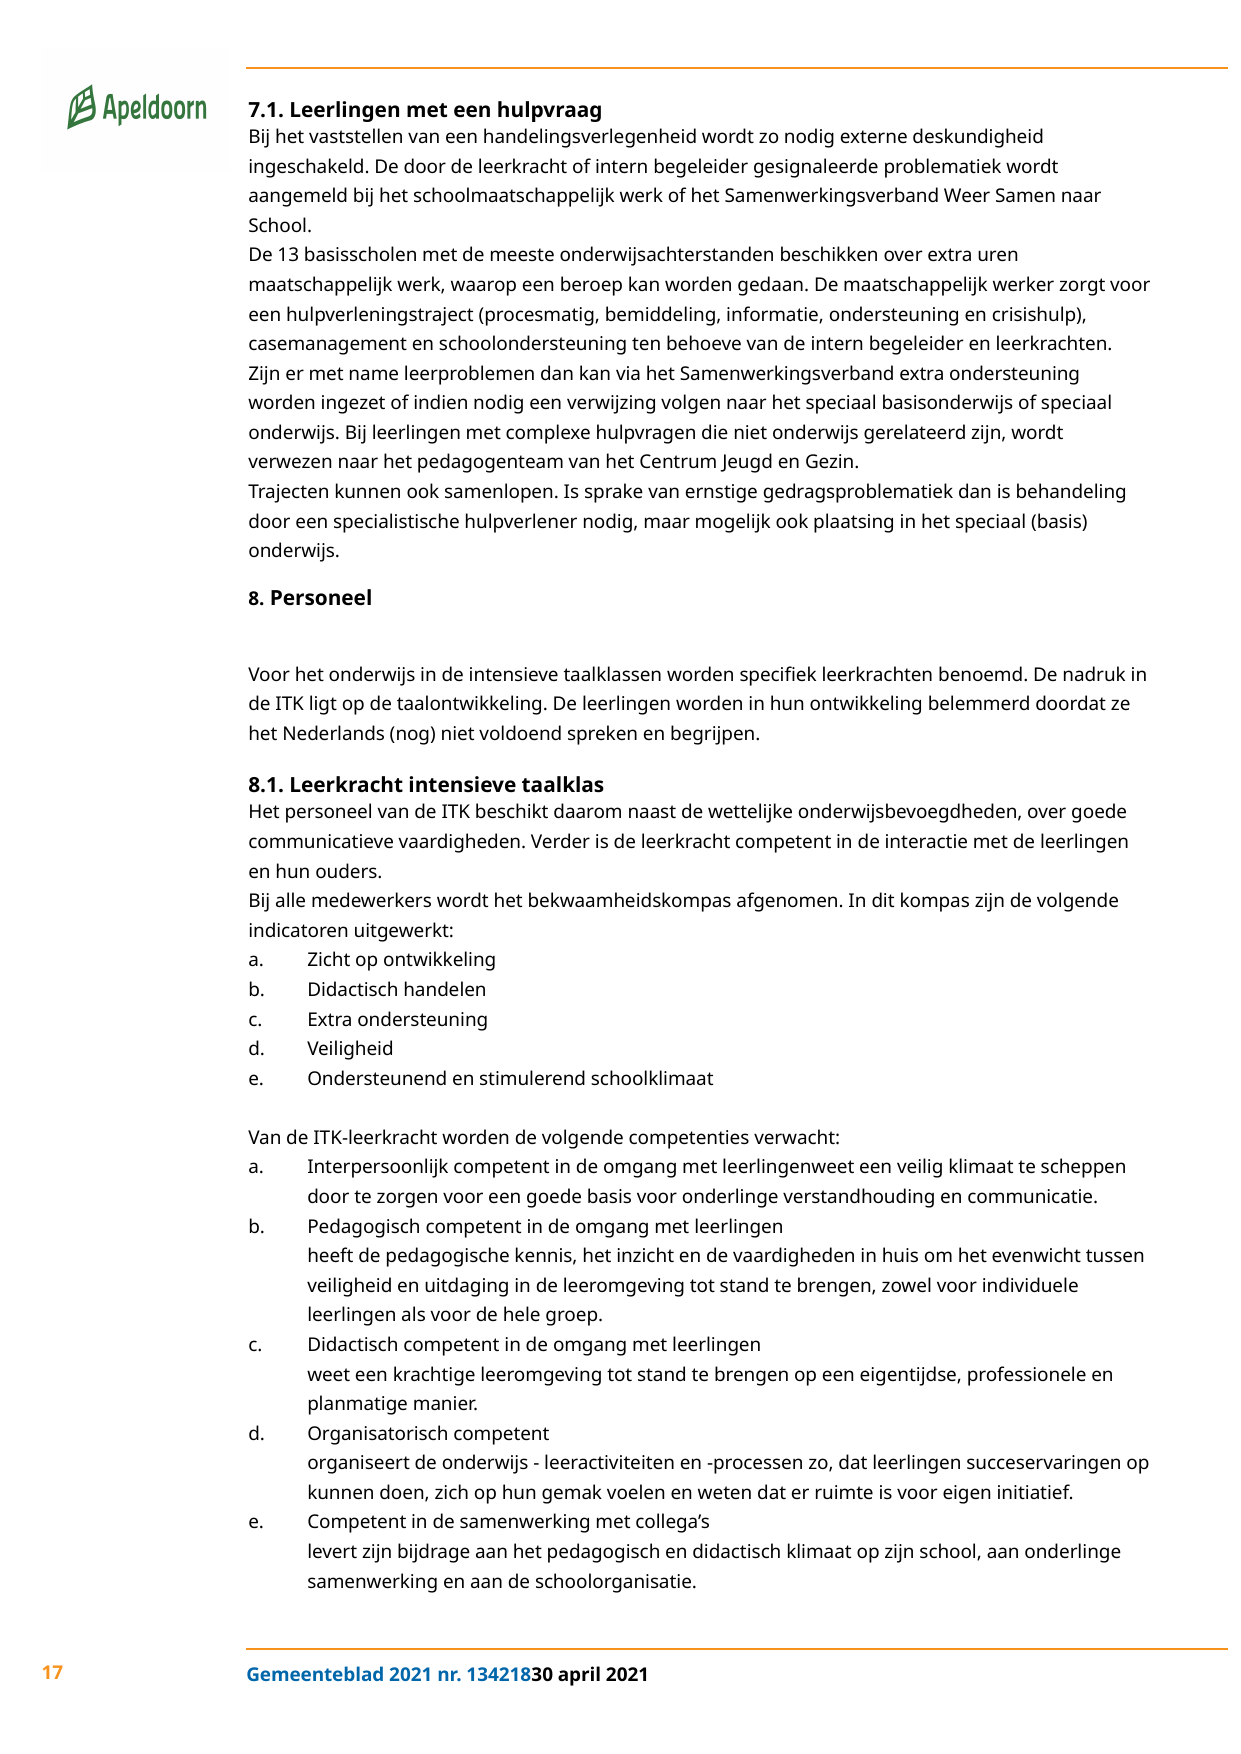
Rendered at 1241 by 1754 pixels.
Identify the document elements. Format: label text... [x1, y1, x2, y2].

list Didactisch competent in de omgang met leerlingen [248, 1331, 1152, 1357]
list Didactisch handelen [248, 976, 1152, 1002]
list levert zijn bijdrage aan het pedagogisch en didactisch klimaat op zijn school, aan onderlinge samenwerking en aan de schoolorganisatie. [248, 1538, 1152, 1594]
text De 13 basisscholen met de meeste onderwijsachterstanden beschikken over extra uren maatschappelijk werk, waarop een beroep kan worden gedaan. De maatschappelijk werker zorgt voor een hulpverleningstraject (procesmatig, bemiddeling, informatie, ondersteuning en crisishulp), casemanagement en schoolondersteuning ten behoeve van de intern begeleider en leerkrachten. [248, 242, 1152, 356]
list Competent in de samenwerking met collega’s [248, 1509, 1152, 1534]
picture [41, 47, 231, 172]
list Zicht op ontwikkeling [248, 947, 1152, 972]
list Extra ondersteuning [248, 1006, 1152, 1032]
list Pedagogisch competent in de omgang met leerlingen [248, 1213, 1152, 1239]
text Zijn er met name leerproblemen dan kan via het Samenwerkingsverband extra ondersteuning worden ingezet of indien nodig een verwijzing volgen naar het speciaal basisonderwijs of speciaal onderwijs. Bij leerlingen met complexe hulpvragen die niet onderwijs gerelateerd zijn, wordt verwezen naar het pedagogenteam van het Centrum Jeugd en Gezin. [248, 360, 1152, 474]
text Bij alle medewerkers wordt het bekwaamheidskompas afgenomen. In dit kompas zijn de volgende indicatoren uitgewerkt: [248, 887, 1152, 943]
list Organisatorisch competent [248, 1420, 1152, 1446]
list Interpersoonlijk competent in de omgang met leerlingenweet een veilig klimaat te scheppen door te zorgen voor een goede basis voor onderlinge verstandhouding en communicatie. [248, 1154, 1152, 1209]
list Ondersteunend en stimulerend schoolklimaat [248, 1065, 1152, 1091]
list heeft de pedagogische kennis, het inzicht en de vaardigheden in huis om het evenwicht tussen veiligheid en uitdaging in de leeromgeving tot stand te brengen, zowel voor individuele leerlingen als voor de hele groep. [248, 1242, 1152, 1327]
text Bij het vaststellen van een handelingsverlegenheid wordt zo nodig externe deskundigheid ingeschakeld. De door de leerkracht of intern begeleider gesignaleerde problematiek wordt aangemeld bij het schoolmaatschappelijk werk of het Samenwerkingsverband Weer Samen naar School. [248, 123, 1152, 238]
text Voor het onderwijs in de intensieve taalklassen worden specifiek leerkrachten benoemd. De nadruk in de ITK ligt op de taalontwikkeling. De leerlingen worden in hun ontwikkeling belemmerd doordat ze het Nederlands (nog) niet voldoend spreken en begrijpen. [248, 661, 1152, 746]
text Trajecten kunnen ook samenlopen. Is sprake van ernstige gedragsproblematiek dan is behandeling door een specialistische hulpverlener nodig, maar mogelijk ook plaatsing in het speciaal (basis) onderwijs. [248, 478, 1152, 563]
list organiseert de onderwijs - leeractiviteiten en -processen zo, dat leerlingen succeservaringen op kunnen doen, zich op hun gemak voelen en weten dat er ruimte is voor eigen initiatief. [248, 1449, 1152, 1505]
list weet een krachtige leeromgeving tot stand te brengen op een eigentijdse, professionele en planmatige manier. [248, 1361, 1152, 1416]
text 8. Personeel [248, 583, 1152, 611]
text 8.1. Leerkracht intensieve taalklas [248, 770, 1152, 799]
text Van de ITK-leerkracht worden de volgende competenties verwacht: [248, 1124, 1152, 1150]
list Veiligheid [248, 1035, 1152, 1061]
text 7.1. Leerlingen met een hulpvraag [248, 95, 1152, 123]
text Het personeel van de ITK beschikt daarom naast de wettelijke onderwijsbevoegdheden, over goede communicatieve vaardigheden. Verder is de leerkracht competent in de interactie met de leerlingen en hun ouders. [248, 799, 1152, 884]
